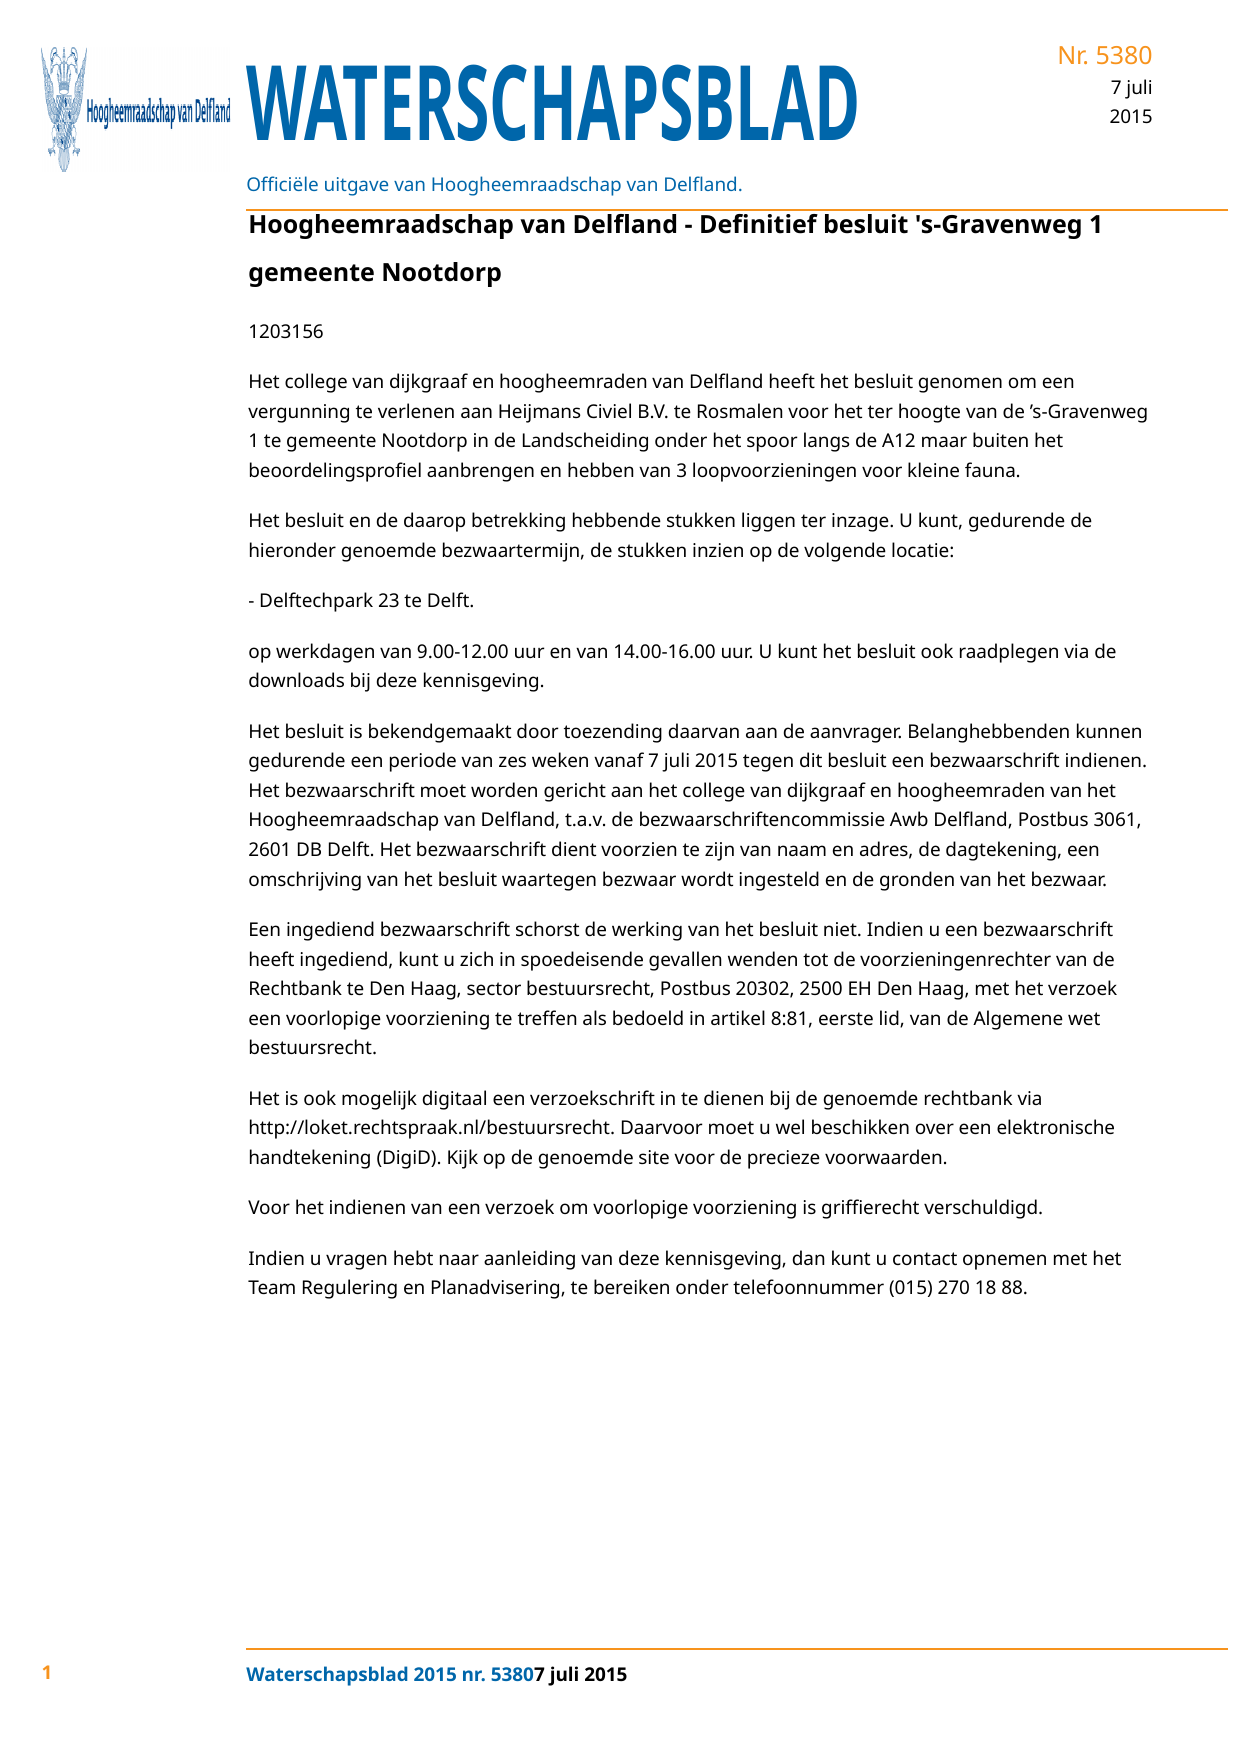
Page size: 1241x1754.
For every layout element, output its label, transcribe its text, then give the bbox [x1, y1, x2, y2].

text op werkdagen van 9.00-12.00 uur en van 14.00-16.00 uur. U kunt het besluit ook raadplegen via de downloads bij deze kennisgeving. [248, 638, 1152, 693]
text Het college van dijkgraaf en hoogheemraden van Delfland heeft het besluit genomen om een vergunning te verlenen aan Heijmans Civiel B.V. te Rosmalen voor het ter hoogte van de ’s-Gravenweg 1 te gemeente Nootdorp in de Landscheiding onder het spoor langs de A12 maar buiten het beoordelingsprofiel aanbrengen en hebben van 3 loopvoorzieningen voor kleine fauna. [248, 368, 1152, 483]
text - Delftechpark 23 te Delft. [248, 587, 1152, 613]
text Indien u vragen hebt naar aanleiding van deze kennisgeving, dan kunt u contact opnemen met het Team Regulering en Planadvisering, te bereiken onder telefoonnummer (015) 270 18 88. [248, 1245, 1152, 1300]
text Een ingediend bezwaarschrift schorst de werking van het besluit niet. Indien u een bezwaarschrift heeft ingediend, kunt u zich in spoedeisende gevallen wenden tot de voorzieningenrechter van de Rechtbank te Den Haag, sector bestuursrecht, Postbus 20302, 2500 EH Den Haag, met het verzoek een voorlopige voorziening te treffen als bedoeld in artikel 8:81, eerste lid, van de Algemene wet bestuursrecht. [248, 916, 1152, 1060]
text Het is ook mogelijk digitaal een verzoekschrift in te dienen bij de genoemde rechtbank via http://loket.rechtspraak.nl/bestuursrecht. Daarvoor moet u wel beschikken over een elektronische handtekening (DigiD). Kijk op de genoemde site voor de precieze voorwaarden. [248, 1085, 1152, 1170]
text Het besluit en de daarop betrekking hebbende stukken liggen ter inzage. U kunt, gedurende de hieronder genoemde bezwaartermijn, de stukken inzien op de volgende locatie: [248, 507, 1152, 563]
picture [41, 47, 231, 172]
text Hoogheemraadschap van Delfland - Definitief besluit 's-Gravenweg 1 gemeente Nootdorp [248, 211, 1152, 288]
text Het besluit is bekendgemaakt door toezending daarvan aan de aanvrager. Belanghebbenden kunnen gedurende een periode van zes weken vanaf 7 juli 2015 tegen dit besluit een bezwaarschrift indienen. Het bezwaarschrift moet worden gericht aan het college van dijkgraaf en hoogheemraden van het Hoogheemraadschap van Delfland, t.a.v. de bezwaarschriftencommissie Awb Delfland, Postbus 3061, 2601 DB Delft. Het bezwaarschrift dient voorzien te zijn van naam en adres, de dagtekening, een omschrijving van het besluit waartegen bezwaar wordt ingesteld en de gronden van het bezwaar. [248, 718, 1152, 892]
text 1203156 [248, 318, 1152, 344]
text Voor het indienen van een verzoek om voorlopige voorziening is griffierecht verschuldigd. [248, 1194, 1152, 1220]
